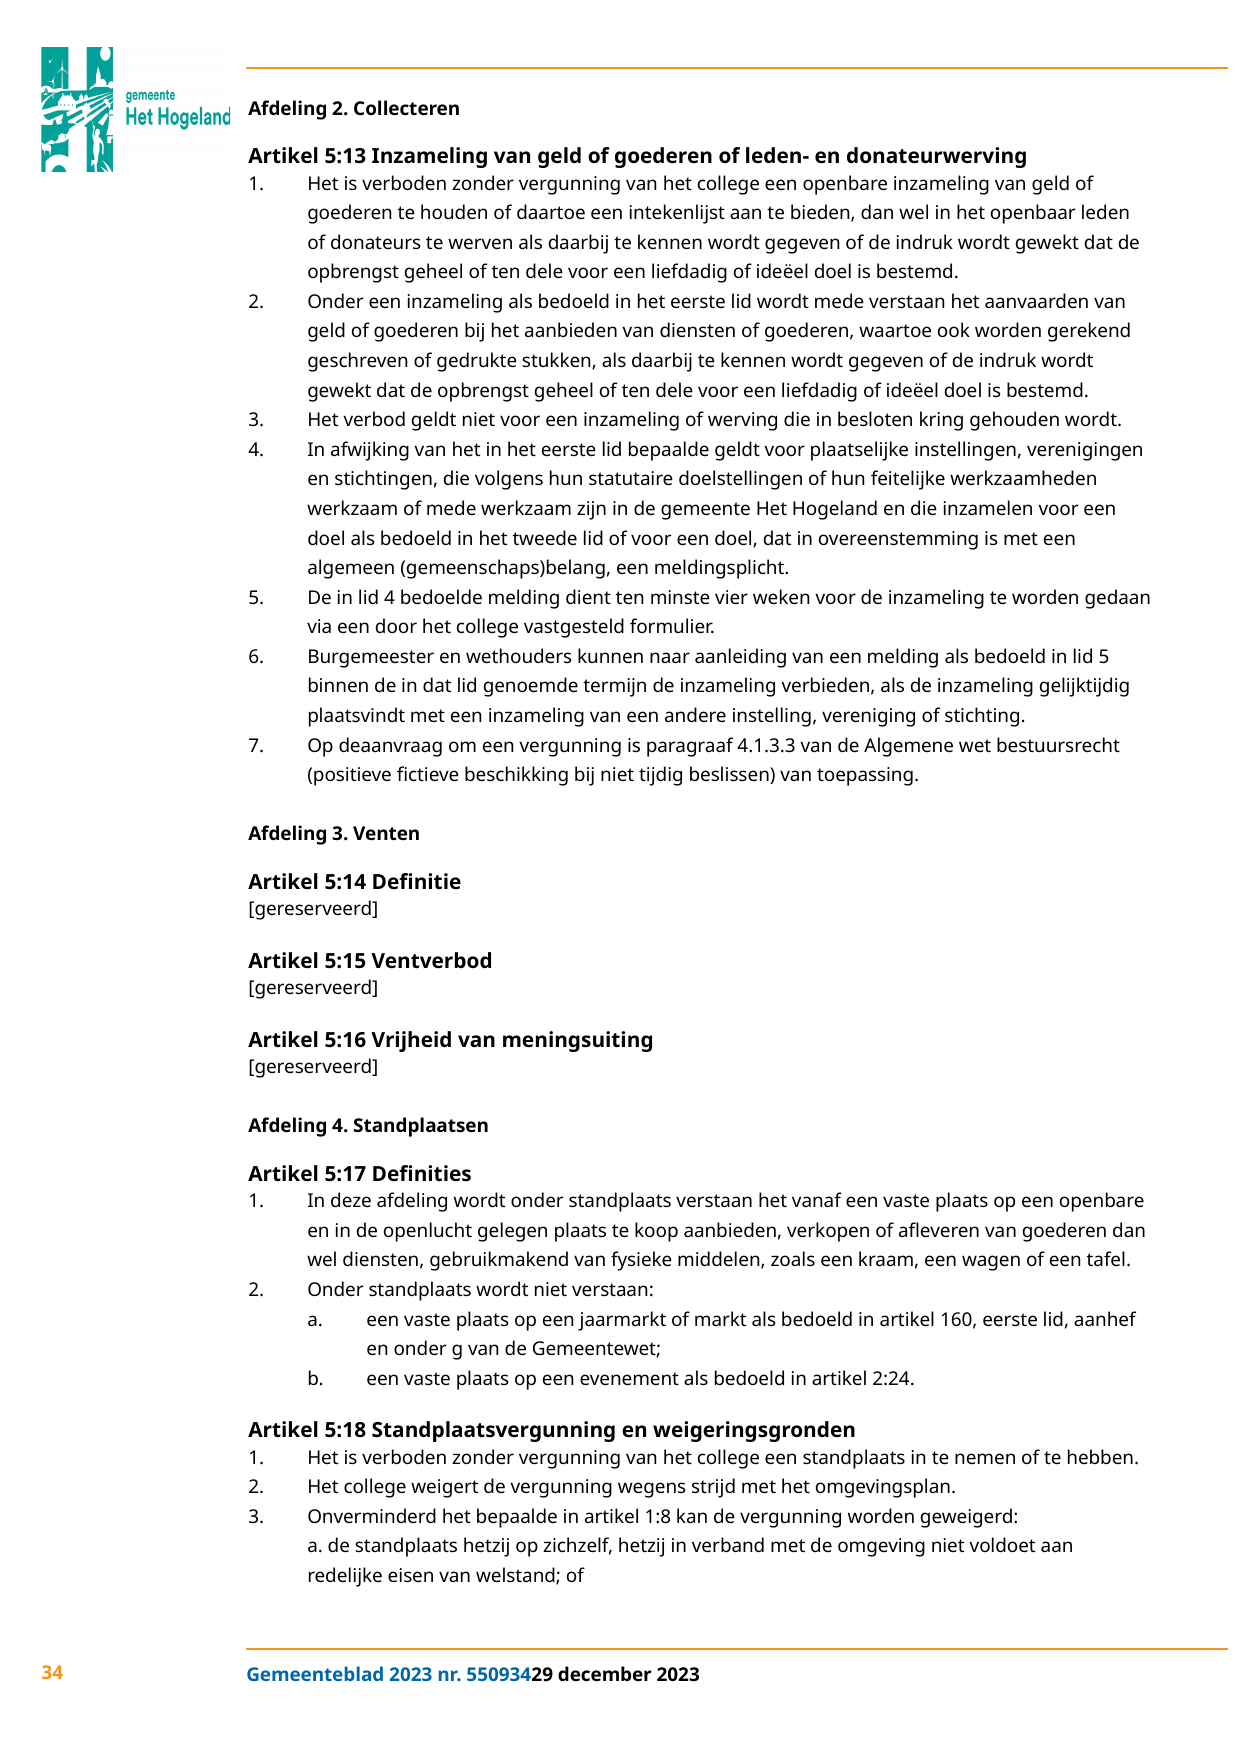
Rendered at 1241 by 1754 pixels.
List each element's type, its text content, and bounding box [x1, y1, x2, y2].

text Artikel 5:17 Definities [248, 1159, 1152, 1187]
list De in lid 4 bedoelde melding dient ten minste vier weken voor de inzameling te worden gedaan via een door het college vastgesteld formulier. [248, 584, 1152, 639]
text [gereserveerd] [248, 896, 1152, 921]
text Artikel 5:13 Inzameling van geld of goederen of leden- en donateurwerving [248, 141, 1152, 170]
text [gereserveerd] [248, 1053, 1152, 1079]
list Het is verboden zonder vergunning van het college een standplaats in te nemen of te hebben. [248, 1444, 1152, 1469]
list Het verbod geldt niet voor een inzameling of werving die in besloten kring gehouden wordt. [248, 406, 1152, 432]
text Artikel 5:18 Standplaatsvergunning en weigeringsgronden [248, 1415, 1152, 1444]
list Burgemeester en wethouders kunnen naar aanleiding van een melding als bedoeld in lid 5 binnen de in dat lid genoemde termijn de inzameling verbieden, als de inzameling gelijktijdig plaatsvindt met een inzameling van een andere instelling, vereniging of stichting. [248, 643, 1152, 728]
list Onverminderd het bepaalde in artikel 1:8 kan de vergunning worden geweigerd: [248, 1503, 1152, 1529]
picture [41, 47, 231, 172]
list Het is verboden zonder vergunning van het college een openbare inzameling van geld of goederen te houden of daartoe een intekenlijst aan te bieden, dan wel in het openbaar leden of donateurs te werven als daarbij te kennen wordt gegeven of de indruk wordt gewekt dat de opbrengst geheel of ten dele voor een liefdadig of ideëel doel is bestemd. [248, 170, 1152, 284]
list In deze afdeling wordt onder standplaats verstaan het vanaf een vaste plaats op een openbare en in de openlucht gelegen plaats te koop aanbieden, verkopen of afleveren van goederen dan wel diensten, gebruikmakend van fysieke middelen, zoals een kraam, een wagen of een tafel. [248, 1187, 1152, 1272]
list een vaste plaats op een evenement als bedoeld in artikel 2:24. [307, 1365, 1152, 1391]
text Artikel 5:16 Vrijheid van meningsuiting [248, 1025, 1152, 1053]
list Op deaanvraag om een vergunning is paragraaf 4.1.3.3 van de Algemene wet bestuursrecht (positieve fictieve beschikking bij niet tijdig beslissen) van toepassing. [248, 732, 1152, 787]
list Onder standplaats wordt niet verstaan: [248, 1276, 1152, 1302]
text Afdeling 3. Venten [248, 821, 1152, 846]
list een vaste plaats op een jaarmarkt of markt als bedoeld in artikel 160, eerste lid, aanhef en onder g van de Gemeentewet; [307, 1306, 1152, 1361]
text Afdeling 2. Collecteren [248, 95, 1152, 121]
list a. de standplaats hetzij op zichzelf, hetzij in verband met de omgeving niet voldoet aan redelijke eisen van welstand; of [248, 1533, 1152, 1588]
list In afwijking van het in het eerste lid bepaalde geldt voor plaatselijke instellingen, verenigingen en stichtingen, die volgens hun statutaire doelstellingen of hun feitelijke werkzaamheden werkzaam of mede werkzaam zijn in de gemeente Het Hogeland en die inzamelen voor een doel als bedoeld in het tweede lid of voor een doel, dat in overeenstemming is met een algemeen (gemeenschaps)belang, een meldingsplicht. [248, 436, 1152, 580]
text Artikel 5:14 Definitie [248, 867, 1152, 896]
list Onder een inzameling als bedoeld in het eerste lid wordt mede verstaan het aanvaarden van geld of goederen bij het aanbieden van diensten of goederen, waartoe ook worden gerekend geschreven of gedrukte stukken, als daarbij te kennen wordt gegeven of de indruk wordt gewekt dat de opbrengst geheel of ten dele voor een liefdadig of ideëel doel is bestemd. [248, 288, 1152, 403]
text Afdeling 4. Standplaatsen [248, 1112, 1152, 1138]
text Artikel 5:15 Ventverbod [248, 946, 1152, 974]
list Het college weigert de vergunning wegens strijd met het omgevingsplan. [248, 1473, 1152, 1499]
text [gereserveerd] [248, 974, 1152, 1000]
